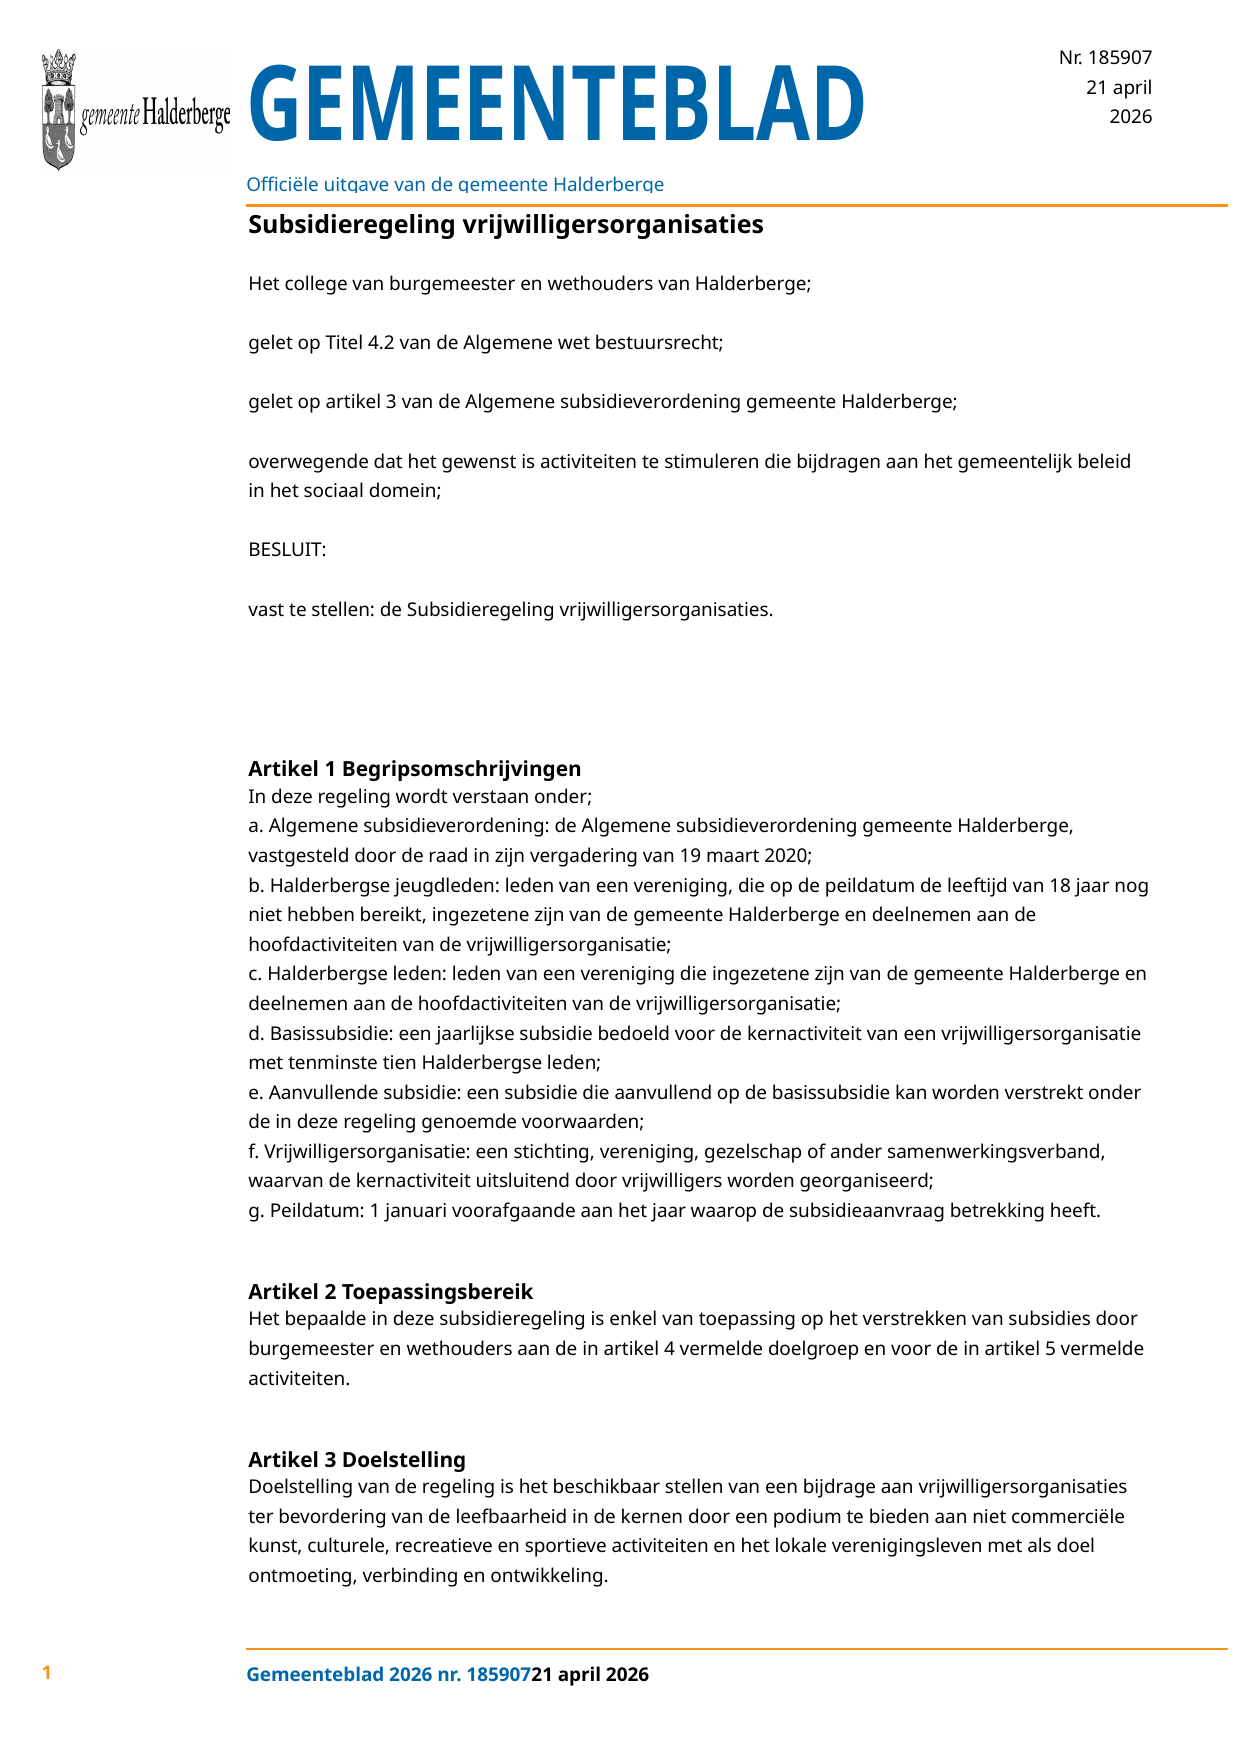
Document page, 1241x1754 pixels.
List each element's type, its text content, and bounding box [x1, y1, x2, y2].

text d. Basissubsidie: een jaarlijkse subsidie bedoeld voor de kernactiviteit van een vrijwilligersorganisatie met tenminste tien Halderbergse leden; [248, 1020, 1152, 1075]
text c. Halderbergse leden: leden van een vereniging die ingezetene zijn van de gemeente Halderberge en deelnemen aan de hoofdactiviteiten van de vrijwilligersorganisatie; [248, 961, 1152, 1016]
text f. Vrijwilligersorganisatie: een stichting, vereniging, gezelschap of ander samenwerkingsverband, waarvan de kernactiviteit uitsluitend door vrijwilligers worden georganiseerd; [248, 1138, 1152, 1193]
text Artikel 3 Doelstelling [248, 1445, 1152, 1473]
text a. Algemene subsidieverordening: de Algemene subsidieverordening gemeente Halderberge, vastgesteld door de raad in zijn vergadering van 19 maart 2020; [248, 813, 1152, 868]
text Het bepaalde in deze subsidieregeling is enkel van toepassing op het verstrekken van subsidies door burgemeester en wethouders aan de in artikel 4 vermelde doelgroep en voor de in artikel 5 vermelde activiteiten. [248, 1306, 1152, 1391]
text gelet op Titel 4.2 van de Algemene wet bestuursrecht; [248, 329, 1152, 355]
text overwegende dat het gewenst is activiteiten te stimuleren die bijdragen aan het gemeentelijk beleid in het sociaal domein; [248, 448, 1152, 503]
text gelet op artikel 3 van de Algemene subsidieverordening gemeente Halderberge; [248, 389, 1152, 414]
text Artikel 2 Toepassingsbereik [248, 1277, 1152, 1306]
text Artikel 1 Begripsomschrijvingen [248, 754, 1152, 783]
text Doelstelling van de regeling is het beschikbaar stellen van een bijdrage aan vrijwilligersorganisaties ter bevordering van de leefbaarheid in de kernen door een podium te bieden aan niet commerciële kunst, culturele, recreatieve en sportieve activiteiten en het lokale verenigingsleven met als doel ontmoeting, verbinding en ontwikkeling. [248, 1473, 1152, 1588]
text Subsidieregeling vrijwilligersorganisaties [248, 207, 1152, 241]
text vast te stellen: de Subsidieregeling vrijwilligersorganisaties. [248, 596, 1152, 621]
text BESLUIT: [248, 537, 1152, 562]
text g. Peildatum: 1 januari voorafgaande aan het jaar waarop de subsidieaanvraag betrekking heeft. [248, 1197, 1152, 1223]
picture [41, 47, 231, 172]
text b. Halderbergse jeugdleden: leden van een vereniging, die op de peildatum de leeftijd van 18 jaar nog niet hebben bereikt, ingezetene zijn van de gemeente Halderberge en deelnemen aan de hoofdactiviteiten van de vrijwilligersorganisatie; [248, 872, 1152, 957]
text Het college van burgemeester en wethouders van Halderberge; [248, 270, 1152, 296]
text e. Aanvullende subsidie: een subsidie die aanvullend op de basissubsidie kan worden verstrekt onder de in deze regeling genoemde voorwaarden; [248, 1079, 1152, 1134]
text In deze regeling wordt verstaan onder; [248, 783, 1152, 809]
